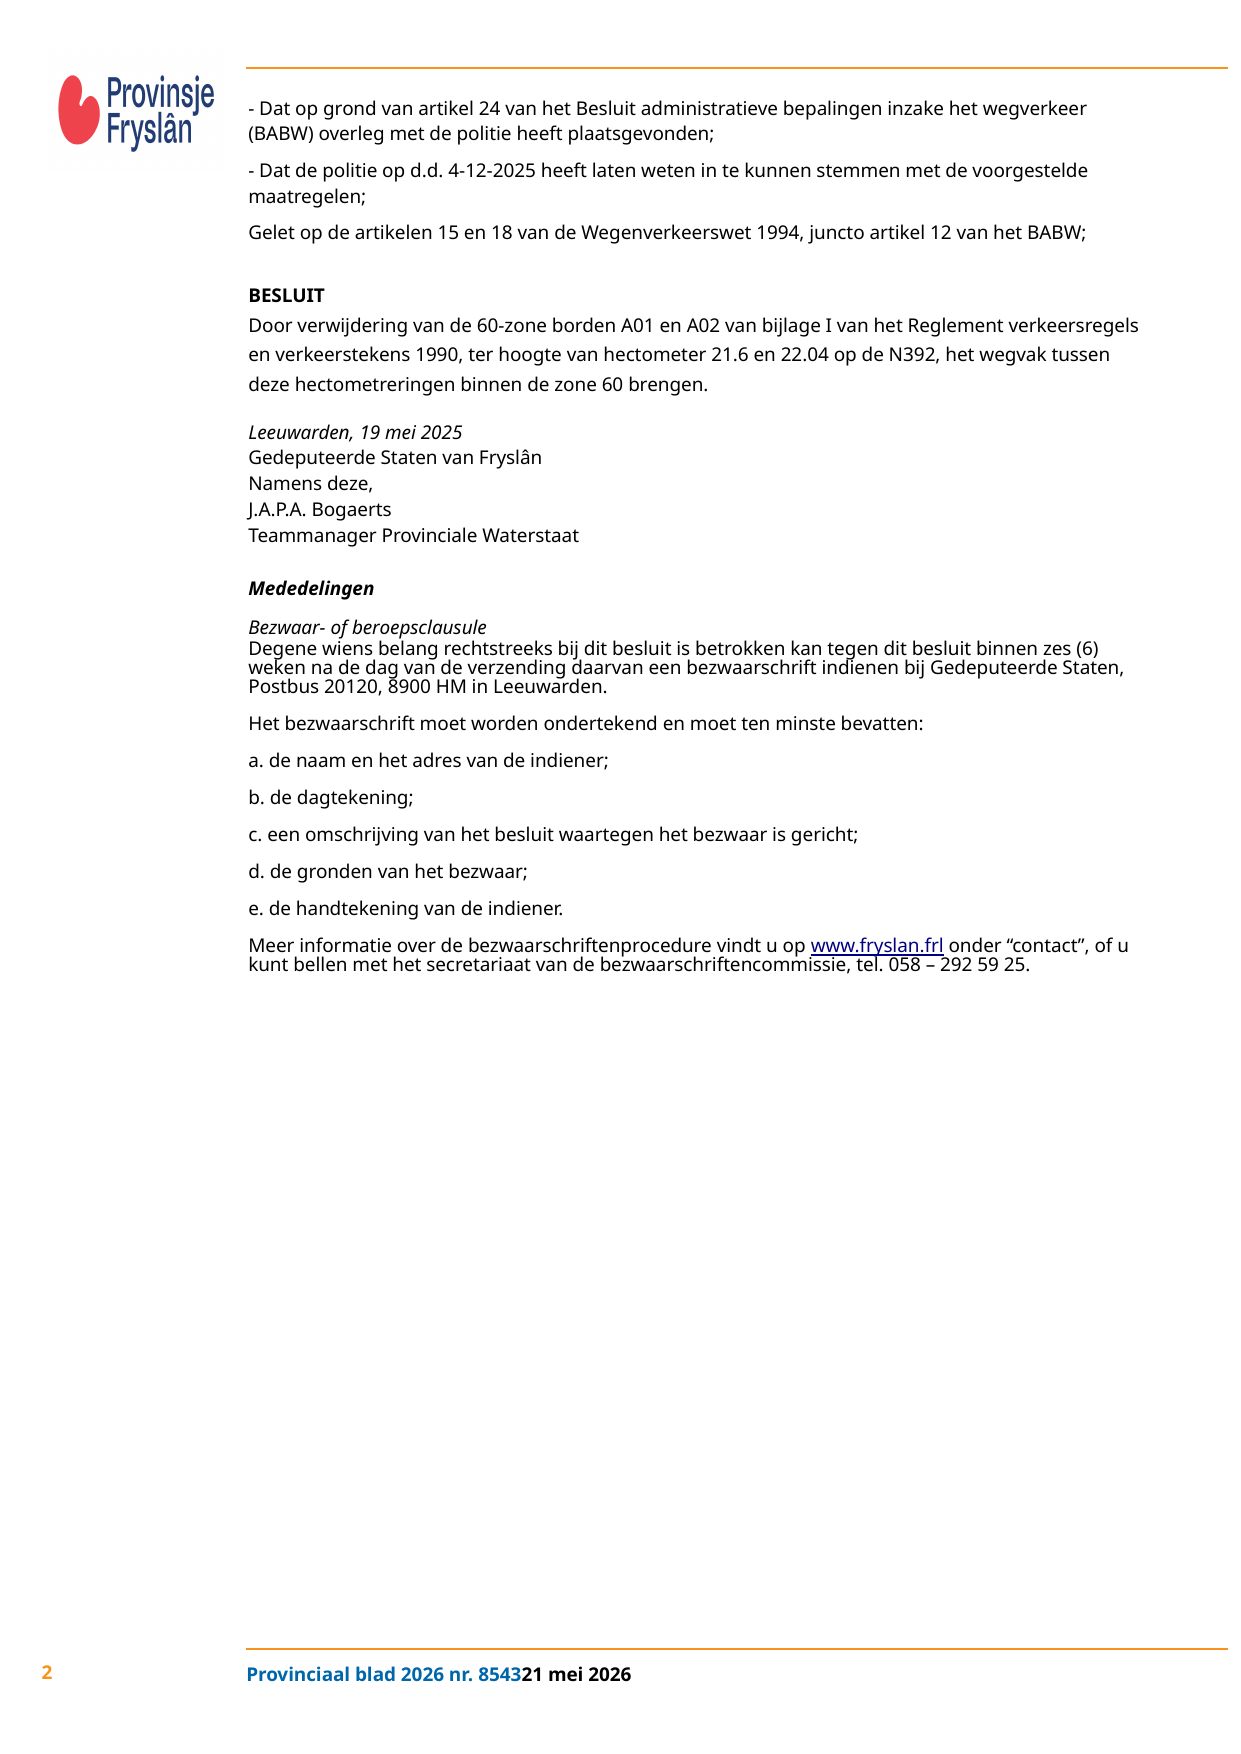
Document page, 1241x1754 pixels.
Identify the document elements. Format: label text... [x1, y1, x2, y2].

text J.A.P.A. Bogaerts [248, 496, 1152, 522]
text Meer informatie over de bezwaarschriftenprocedure vindt u op www.fryslan.frl onder “contact”, of u kunt bellen met het secretariaat van de bezwaarschriftencommissie, tel. 058 – 292 59 25. [248, 937, 1152, 976]
text Teammanager Provinciale Waterstaat [248, 522, 1152, 547]
text d. de gronden van het bezwaar; [248, 863, 1152, 882]
text Namens deze, [248, 470, 1152, 496]
text Mededelingen [248, 575, 1152, 600]
text Gelet op de artikelen 15 en 18 van de Wegenverkeerswet 1994, juncto artikel 12 van het BABW; [248, 219, 1152, 245]
text a. de naam en het adres van de indiener; [248, 752, 1152, 771]
text BESLUIT [248, 282, 1152, 308]
text - Dat op grond van artikel 24 van het Besluit administratieve bepalingen inzake het wegverkeer (BABW) overleg met de politie heeft plaatsgevonden; [248, 95, 1152, 146]
picture [41, 47, 231, 172]
text e. de handtekening van de indiener. [248, 900, 1152, 919]
text Gedeputeerde Staten van Fryslân [248, 444, 1152, 470]
text Door verwijdering van de 60-zone borden A01 en A02 van bijlage I van het Reglement verkeersregels en verkeerstekens 1990, ter hoogte van hectometer 21.6 en 22.04 op de N392, het wegvak tussen deze hectometreringen binnen de zone 60 brengen. [248, 312, 1152, 397]
text - Dat de politie op d.d. 4-12-2025 heeft laten weten in te kunnen stemmen met de voorgestelde maatregelen; [248, 157, 1152, 209]
text Het bezwaarschrift moet worden ondertekend en moet ten minste bevatten: [248, 715, 1152, 734]
text Degene wiens belang rechtstreeks bij dit besluit is betrokken kan tegen dit besluit binnen zes (6) weken na de dag van de verzending daarvan een bezwaarschrift indienen bij Gedeputeerde Staten, Postbus 20120, 8900 HM in Leeuwarden. [248, 640, 1152, 697]
text c. een omschrijving van het besluit waartegen het bezwaar is gericht; [248, 826, 1152, 845]
text Leeuwarden, 19 mei 2025 [248, 419, 1152, 444]
text Bezwaar- of beroepsclausule [248, 614, 1152, 640]
text b. de dagtekening; [248, 789, 1152, 808]
